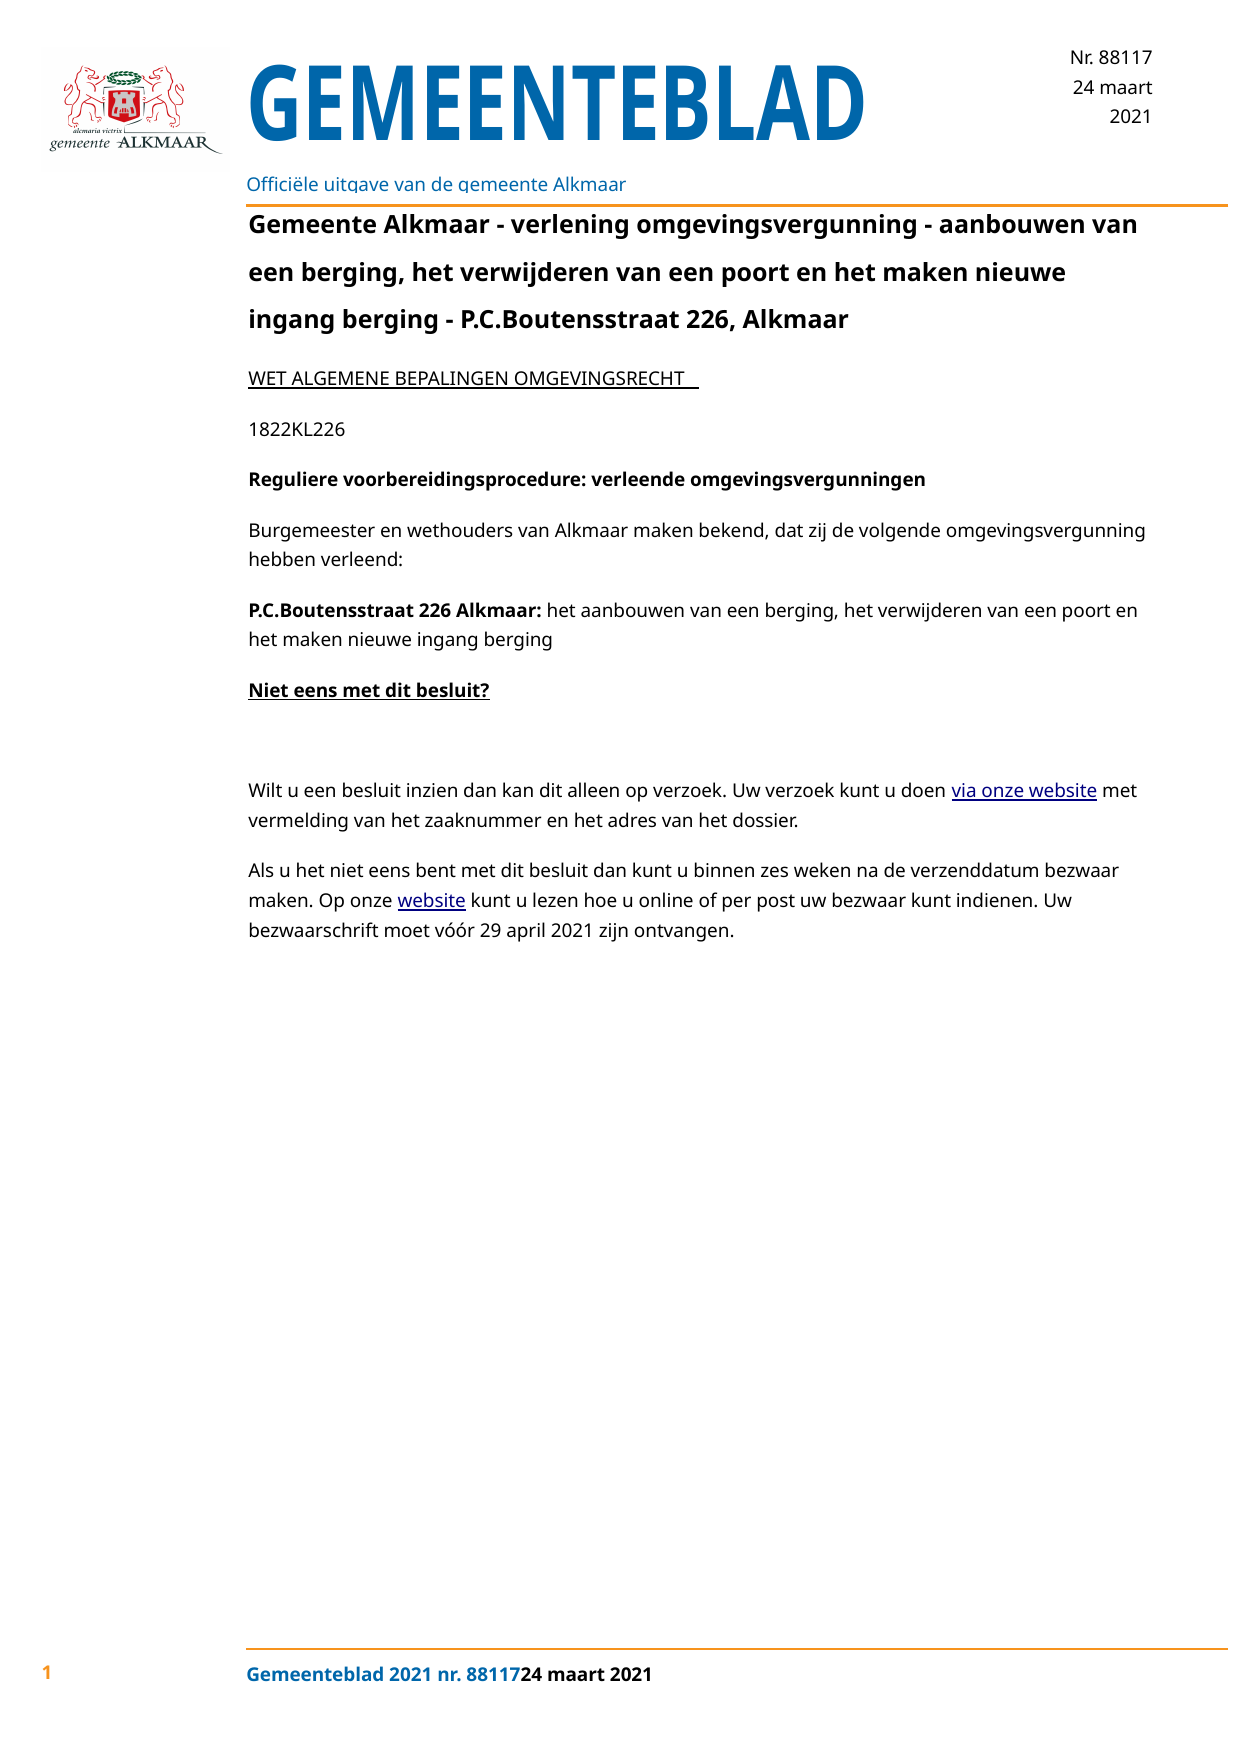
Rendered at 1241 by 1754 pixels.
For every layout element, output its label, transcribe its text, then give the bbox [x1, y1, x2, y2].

picture [41, 47, 231, 172]
text Burgemeester en wethouders van Alkmaar maken bekend, dat zij de volgende omgevingsvergunning hebben verleend: [248, 517, 1152, 572]
text Als u het niet eens bent met dit besluit dan kunt u binnen zes weken na de verzenddatum bezwaar maken. Op onze website kunt u lezen hoe u online of per post uw bezwaar kunt indienen. Uw bezwaarschrift moet vóór 29 april 2021 zijn ontvangen. [248, 858, 1152, 942]
text Gemeente Alkmaar - verlening omgevingsvergunning - aanbouwen van een berging, het verwijderen van een poort en het maken nieuwe ingang berging - P.C.Boutensstraat 226, Alkmaar [248, 207, 1152, 336]
text Wilt u een besluit inzien dan kan dit alleen op verzoek. Uw verzoek kunt u doen via onze website met vermelding van het zaaknummer en het adres van het dossier. [248, 778, 1152, 833]
text P.C.Boutensstraat 226 Alkmaar: het aanbouwen van een berging, het verwijderen van een poort en het maken nieuwe ingang berging [248, 597, 1152, 652]
text Reguliere voorbereidingsprocedure: verleende omgevingsvergunningen [248, 466, 1152, 492]
text Niet eens met dit besluit? [248, 677, 1152, 702]
text WET ALGEMENE BEPALINGEN OMGEVINGSRECHT [248, 366, 1152, 391]
text 1822KL226 [248, 416, 1152, 442]
